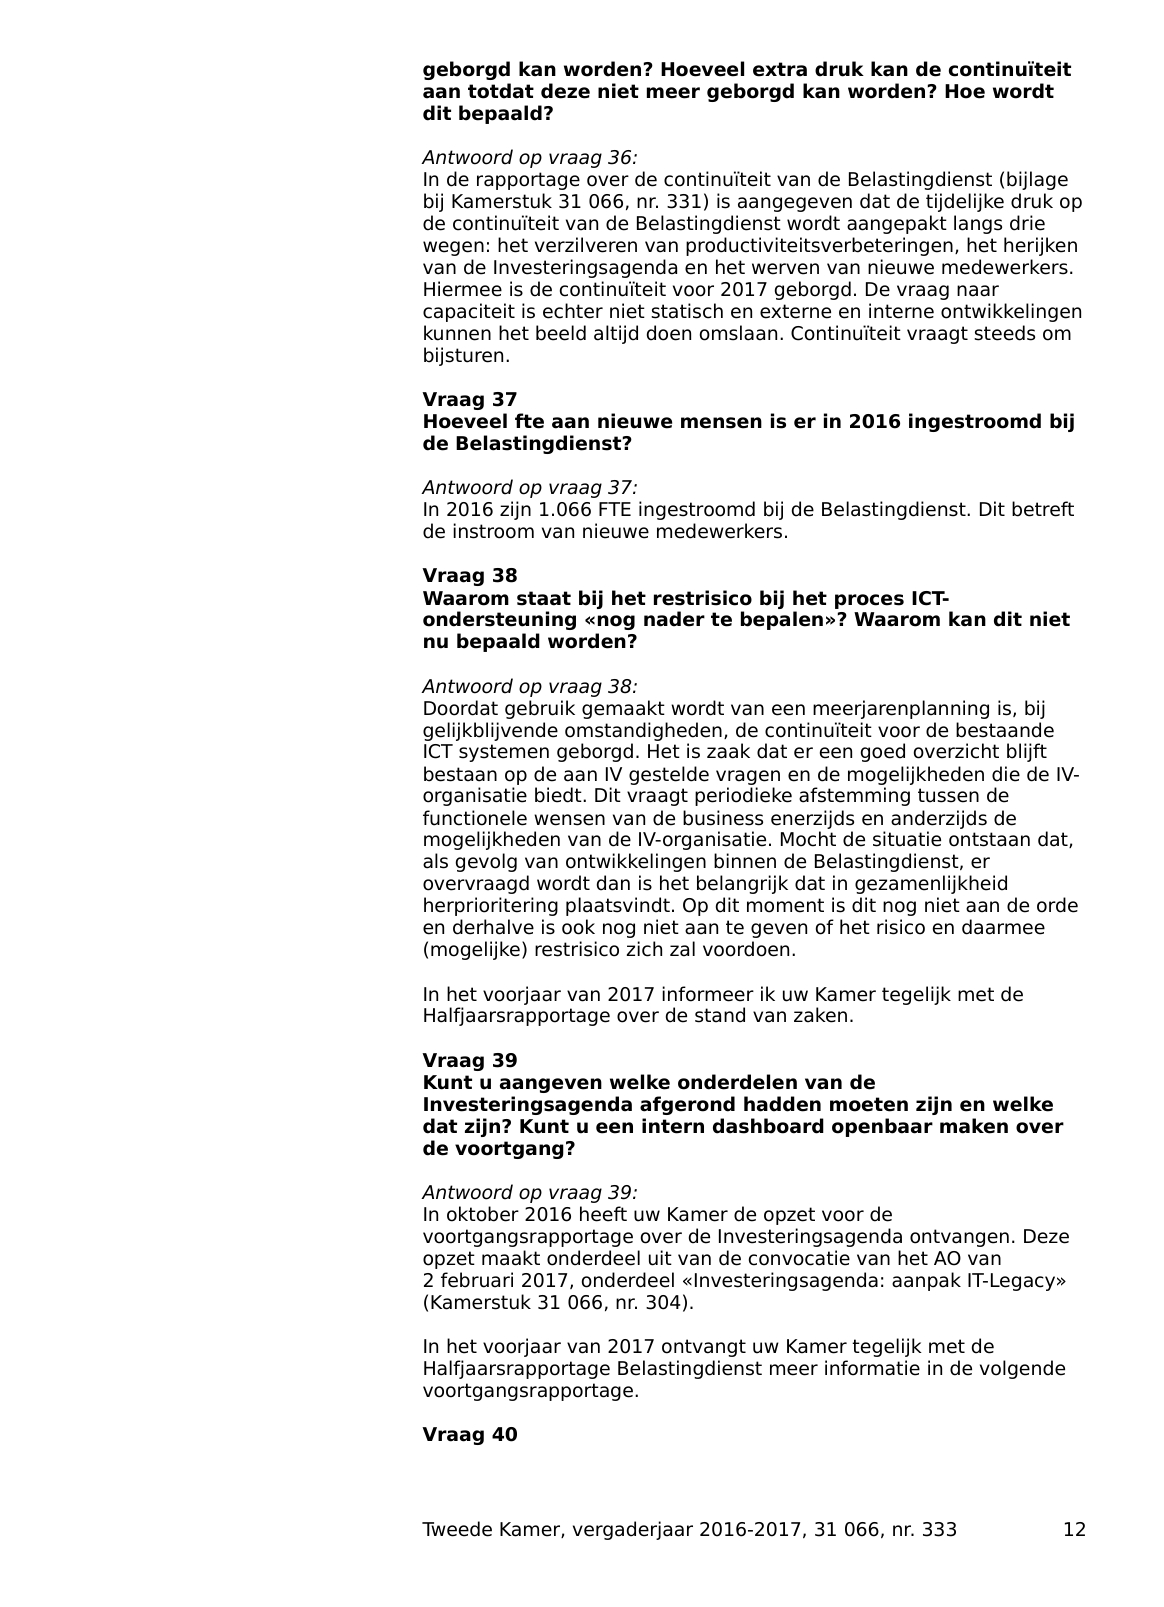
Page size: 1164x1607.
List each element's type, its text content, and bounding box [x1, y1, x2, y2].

text Hoeveel fte aan nieuwe mensen is er in 2016 ingestroomd bij de Belastingdienst? [422, 411, 1087, 455]
text Antwoord op vraag 39: [422, 1182, 1087, 1204]
text geborgd kan worden? Hoeveel extra druk kan de continuïteit aan totdat deze niet meer geborgd kan worden? Hoe wordt dit bepaald? [422, 59, 1087, 125]
text Antwoord op vraag 37: [422, 477, 1087, 499]
text In het voorjaar van 2017 informeer ik uw Kamer tegelijk met de Halfjaarsrapportage over de stand van zaken. [422, 983, 1087, 1027]
text In het voorjaar van 2017 ontvangt uw Kamer tegelijk met de Halfjaarsrapportage Belastingdienst meer informatie in de volgende voortgangsrapportage. [422, 1336, 1087, 1402]
text Waarom staat bij het restrisico bij het proces ICT-ondersteuning «nog nader te bepalen»? Waarom kan dit niet nu bepaald worden? [422, 587, 1087, 653]
text In de rapportage over de continuïteit van de Belastingdienst (bijlage bij Kamerstuk 31 066, nr. 331) is aangegeven dat de tijdelijke druk op de continuïteit van de Belastingdienst wordt aangepakt langs drie wegen: het verzilveren van productiviteitsverbeteringen, het herijken van de Investeringsagenda en het werven van nieuwe medewerkers. Hiermee is de continuïteit voor 2017 geborgd. De vraag naar capaciteit is echter niet statisch en externe en interne ontwikkelingen kunnen het beeld altijd doen omslaan. Continuïteit vraagt steeds om bijsturen. [422, 169, 1087, 367]
text Vraag 39 [422, 1049, 1087, 1072]
text Vraag 38 [422, 565, 1087, 587]
text In oktober 2016 heeft uw Kamer de opzet voor de voortgangsrapportage over de Investeringsagenda ontvangen. Deze opzet maakt onderdeel uit van de convocatie van het AO van 2 februari 2017, onderdeel «Investeringsagenda: aanpak IT-Legacy» (Kamerstuk 31 066, nr. 304). [422, 1204, 1087, 1313]
text Vraag 40 [422, 1424, 1087, 1446]
text Antwoord op vraag 38: [422, 676, 1087, 697]
text Kunt u aangeven welke onderdelen van de Investeringsagenda afgerond hadden moeten zijn en welke dat zijn? Kunt u een intern dashboard openbaar maken over de voortgang? [422, 1072, 1087, 1159]
text Vraag 37 [422, 389, 1087, 411]
text Doordat gebruik gemaakt wordt van een meerjarenplanning is, bij gelijkblijvende omstandigheden, de continuïteit voor de bestaande ICT systemen geborgd. Het is zaak dat er een goed overzicht blijft bestaan op de aan IV gestelde vragen en de mogelijkheden die de IV-organisatie biedt. Dit vraagt periodieke afstemming tussen de functionele wensen van de business enerzijds en anderzijds de mogelijkheden van de IV-organisatie. Mocht de situatie ontstaan dat, als gevolg van ontwikkelingen binnen de Belastingdienst, er overvraagd wordt dan is het belangrijk dat in gezamenlijkheid herprioritering plaatsvindt. Op dit moment is dit nog niet aan de orde en derhalve is ook nog niet aan te geven of het risico en daarmee (mogelijke) restrisico zich zal voordoen. [422, 697, 1087, 961]
text Antwoord op vraag 36: [422, 147, 1087, 169]
text In 2016 zijn 1.066 FTE ingestroomd bij de Belastingdienst. Dit betreft de instroom van nieuwe medewerkers. [422, 499, 1087, 543]
